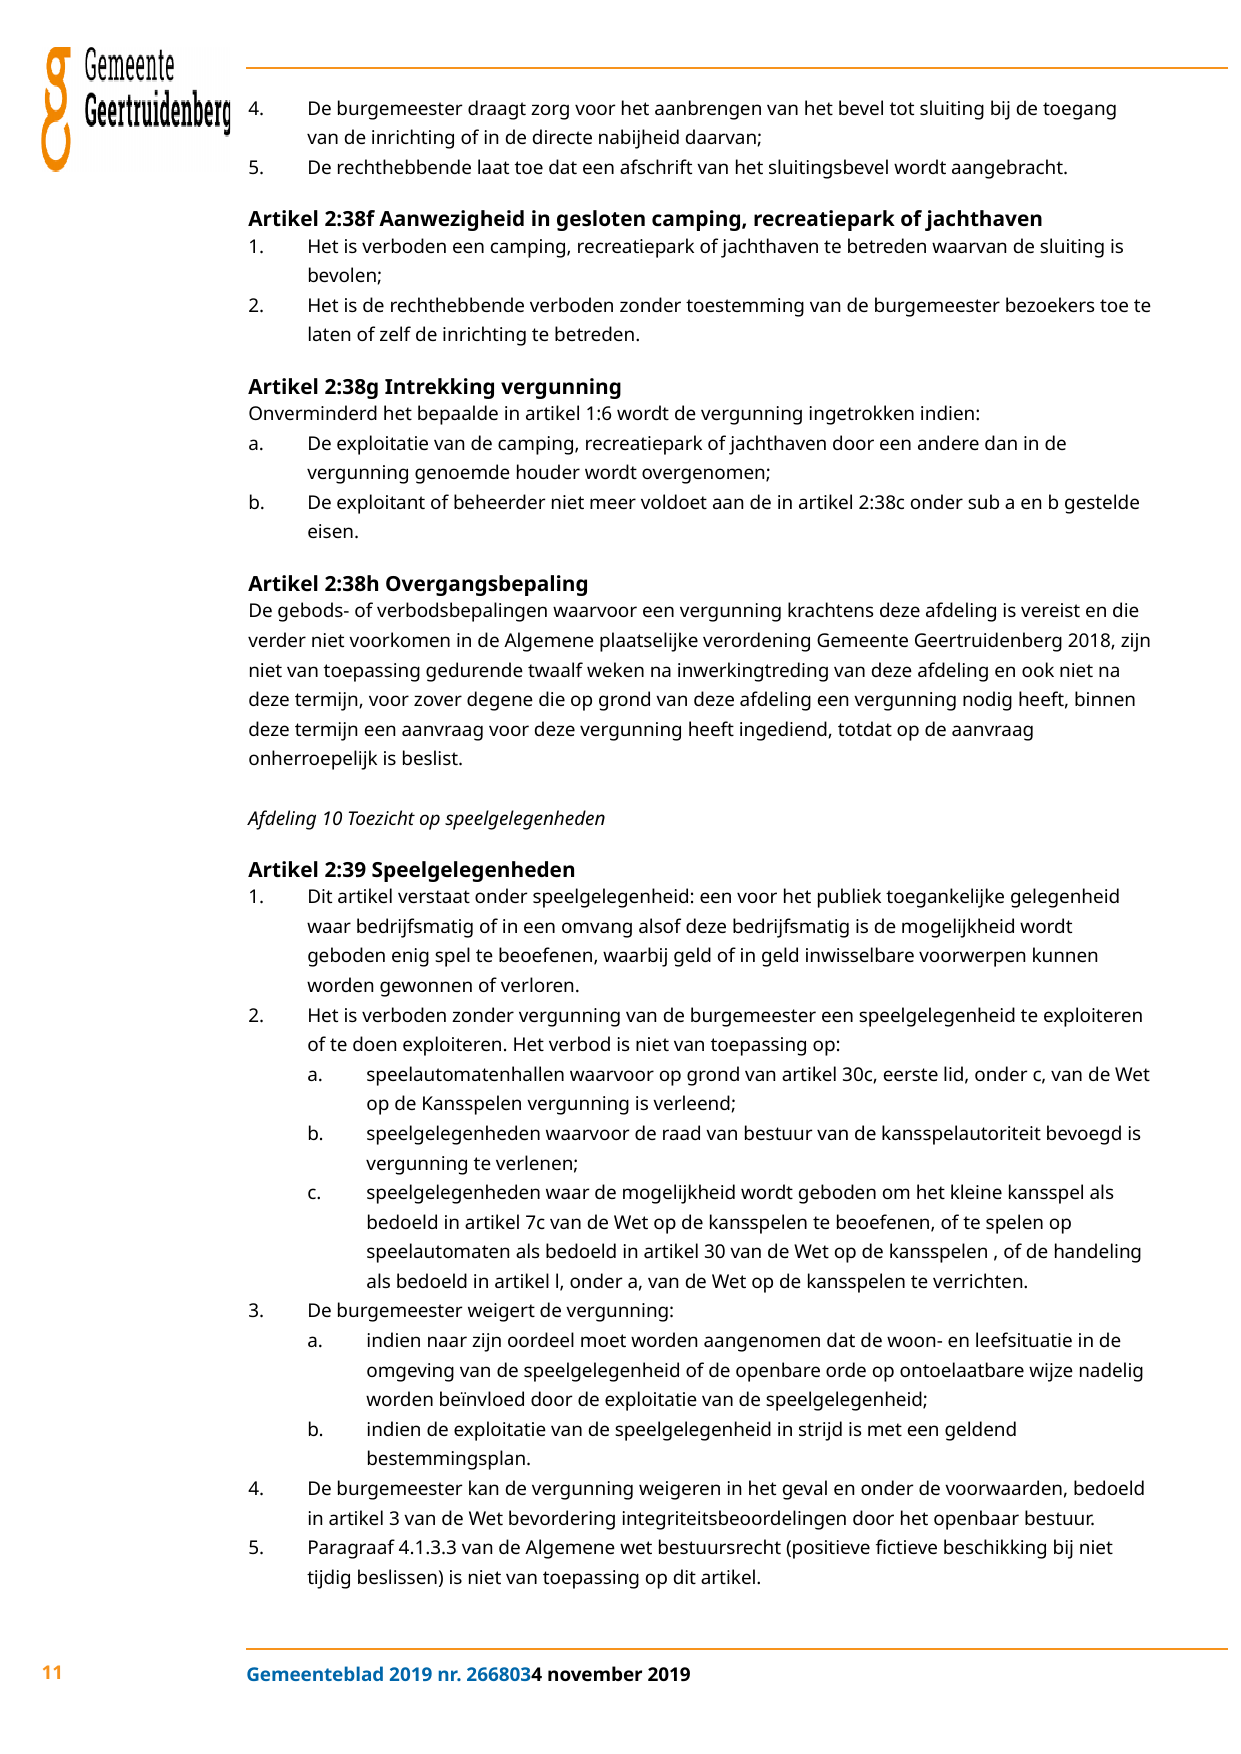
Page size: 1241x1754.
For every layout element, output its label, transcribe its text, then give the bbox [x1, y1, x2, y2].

list De exploitant of beheerder niet meer voldoet aan de in artikel 2:38c onder sub a en b gestelde eisen. [248, 489, 1152, 544]
list Paragraaf 4.1.3.3 van de Algemene wet bestuursrecht (positieve fictieve beschikking bij niet tijdig beslissen) is niet van toepassing op dit artikel. [248, 1534, 1152, 1590]
list speelgelegenheden waar de mogelijkheid wordt geboden om het kleine kansspel als bedoeld in artikel 7c van de Wet op de kansspelen te beoefenen, of te spelen op speelautomaten als bedoeld in artikel 30 van de Wet op de kansspelen , of de handeling als bedoeld in artikel l, onder a, van de Wet op de kansspelen te verrichten. [307, 1179, 1152, 1294]
text De gebods- of verbodsbepalingen waarvoor een vergunning krachtens deze afdeling is vereist en die verder niet voorkomen in de Algemene plaatselijke verordening Gemeente Geertruidenberg 2018, zijn niet van toepassing gedurende twaalf weken na inwerkingtreding van deze afdeling en ook niet na deze termijn, voor zover degene die op grond van deze afdeling een vergunning nodig heeft, binnen deze termijn een aanvraag voor deze vergunning heeft ingediend, totdat op de aanvraag onherroepelijk is beslist. [248, 598, 1152, 771]
list De burgemeester weigert de vergunning: [248, 1298, 1152, 1323]
list speelautomatenhallen waarvoor op grond van artikel 30c, eerste lid, onder c, van de Wet op de Kansspelen vergunning is verleend; [307, 1061, 1152, 1116]
text Artikel 2:38h Overgangsbepaling [248, 569, 1152, 598]
text Artikel 2:38g Intrekking vergunning [248, 372, 1152, 400]
list De exploitatie van de camping, recreatiepark of jachthaven door een andere dan in de vergunning genoemde houder wordt overgenomen; [248, 430, 1152, 485]
list indien naar zijn oordeel moet worden aangenomen dat de woon- en leefsituatie in de omgeving van de speelgelegenheid of de openbare orde op ontoelaatbare wijze nadelig worden beïnvloed door de exploitatie van de speelgelegenheid; [307, 1327, 1152, 1412]
list indien de exploitatie van de speelgelegenheid in strijd is met een geldend bestemmingsplan. [307, 1416, 1152, 1471]
list speelgelegenheden waarvoor de raad van bestuur van de kansspelautoriteit bevoegd is vergunning te verlenen; [307, 1120, 1152, 1176]
list Het is de rechthebbende verboden zonder toestemming van de burgemeester bezoekers toe te laten of zelf de inrichting te betreden. [248, 292, 1152, 347]
list Dit artikel verstaat onder speelgelegenheid: een voor het publiek toegankelijke gelegenheid waar bedrijfsmatig of in een omvang alsof deze bedrijfsmatig is de mogelijkheid wordt geboden enig spel te beoefenen, waarbij geld of in geld inwisselbare voorwerpen kunnen worden gewonnen of verloren. [248, 883, 1152, 998]
list De burgemeester kan de vergunning weigeren in het geval en onder de voorwaarden, bedoeld in artikel 3 van de Wet bevordering integriteitsbeoordelingen door het openbaar bestuur. [248, 1475, 1152, 1531]
list De burgemeester draagt zorg voor het aanbrengen van het bevel tot sluiting bij de toegang van de inrichting of in de directe nabijheid daarvan; [248, 95, 1152, 150]
list Het is verboden zonder vergunning van de burgemeester een speelgelegenheid te exploiteren of te doen exploiteren. Het verbod is niet van toepassing op: [248, 1002, 1152, 1057]
picture [41, 47, 231, 172]
list Het is verboden een camping, recreatiepark of jachthaven te betreden waarvan de sluiting is bevolen; [248, 233, 1152, 288]
list De rechthebbende laat toe dat een afschrift van het sluitingsbevel wordt aangebracht. [248, 154, 1152, 180]
text Onverminderd het bepaalde in artikel 1:6 wordt de vergunning ingetrokken indien: [248, 400, 1152, 426]
text Afdeling 10 Toezicht op speelgelegenheden [248, 805, 1152, 830]
text Artikel 2:38f Aanwezigheid in gesloten camping, recreatiepark of jachthaven [248, 204, 1152, 233]
text Artikel 2:39 Speelgelegenheden [248, 855, 1152, 883]
